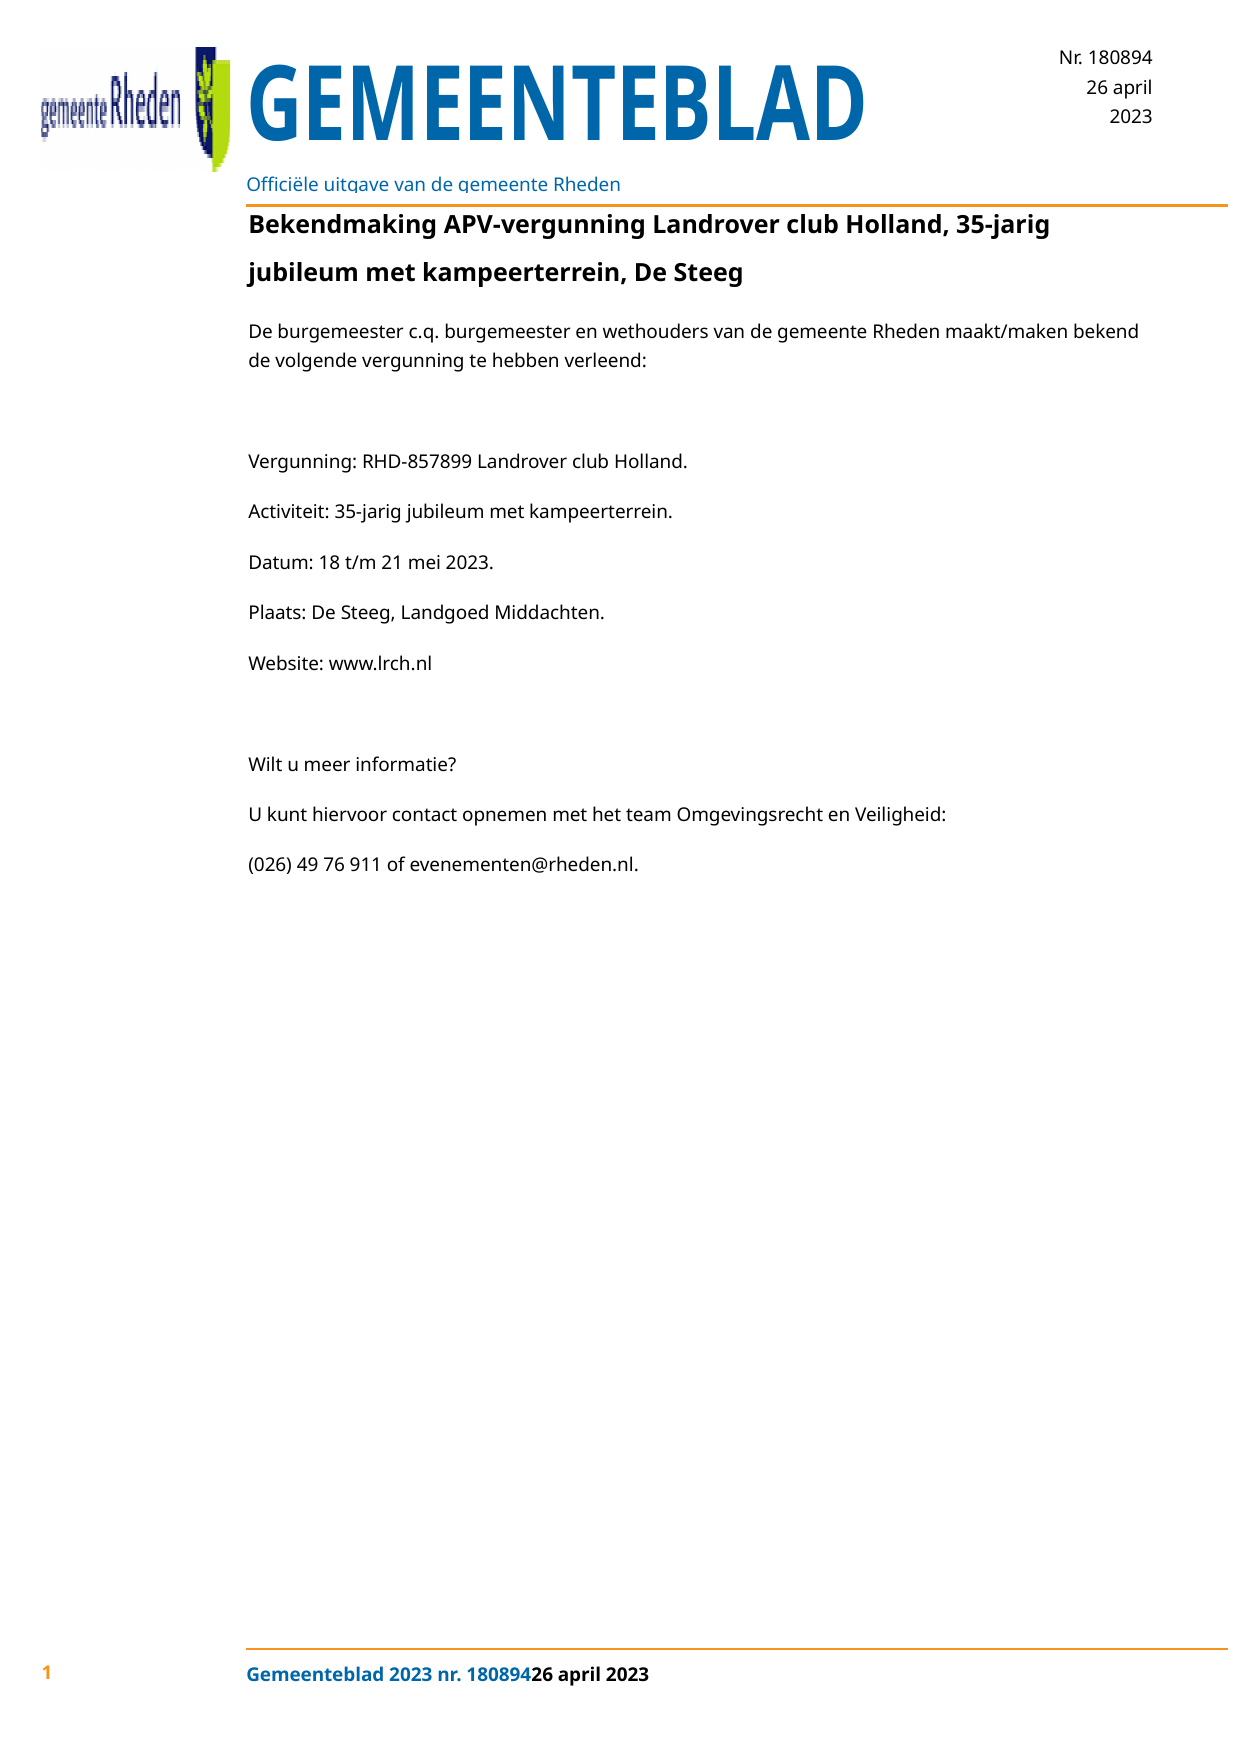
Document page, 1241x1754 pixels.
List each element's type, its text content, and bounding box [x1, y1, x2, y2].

text Wilt u meer informatie? [248, 751, 1152, 777]
picture [41, 47, 231, 172]
text Activiteit: 35-jarig jubileum met kampeerterrein. [248, 499, 1152, 524]
text Vergunning: RHD-857899 Landrover club Holland. [248, 448, 1152, 474]
text Website: www.lrch.nl [248, 650, 1152, 676]
text U kunt hiervoor contact opnemen met het team Omgevingsrecht en Veiligheid: [248, 801, 1152, 827]
text Datum: 18 t/m 21 mei 2023. [248, 549, 1152, 575]
text De burgemeester c.q. burgemeester en wethouders van de gemeente Rheden maakt/maken bekend de volgende vergunning te hebben verleend: [248, 318, 1152, 373]
text (026) 49 76 911 of evenementen@rheden.nl. [248, 852, 1152, 877]
text Bekendmaking APV-vergunning Landrover club Holland, 35-jarig jubileum met kampeerterrein, De Steeg [248, 207, 1152, 288]
text Plaats: De Steeg, Landgoed Middachten. [248, 599, 1152, 625]
